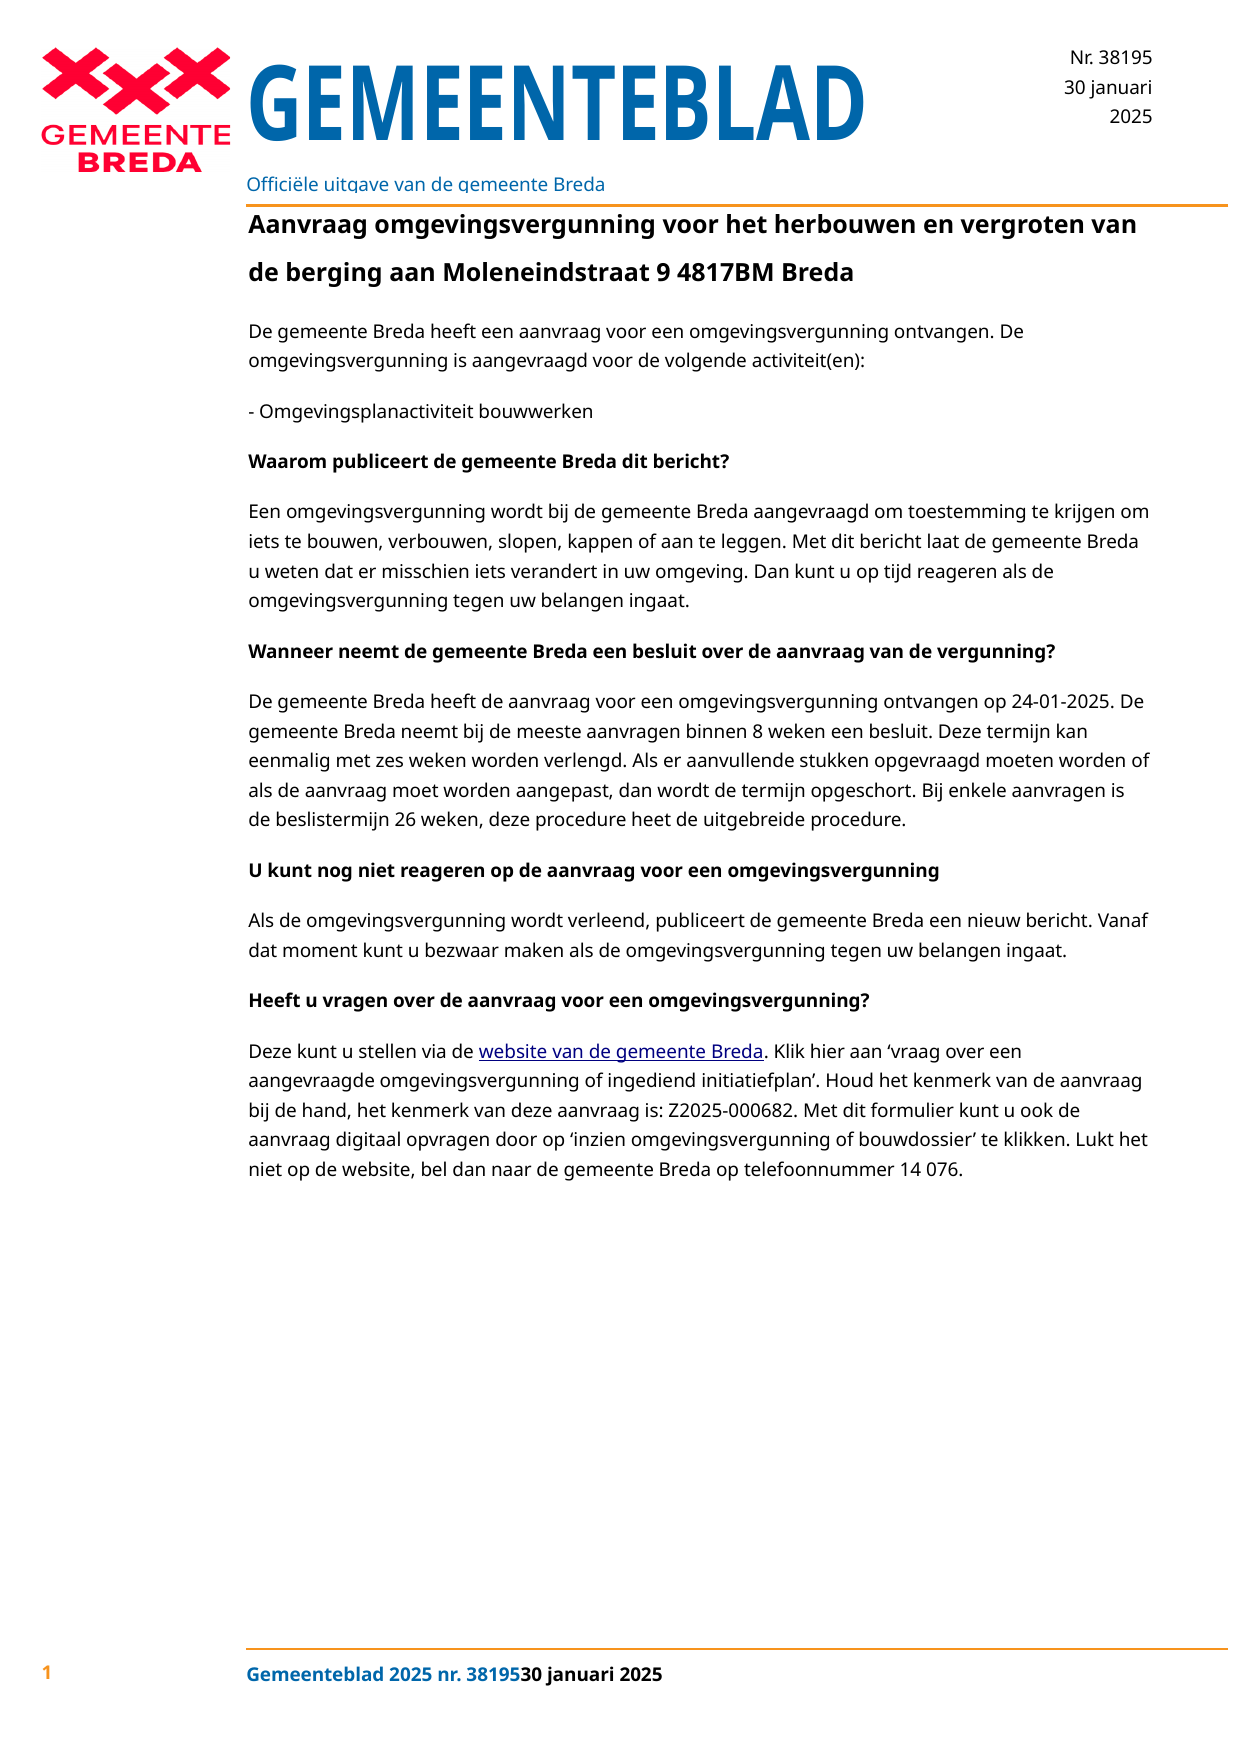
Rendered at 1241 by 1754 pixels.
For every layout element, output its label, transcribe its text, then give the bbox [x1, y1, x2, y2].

text Waarom publiceert de gemeente Breda dit bericht? [248, 448, 1152, 474]
text De gemeente Breda heeft de aanvraag voor een omgevingsvergunning ontvangen op 24-01-2025. De gemeente Breda neemt bij de meeste aanvragen binnen 8 weken een besluit. Deze termijn kan eenmalig met zes weken worden verlengd. Als er aanvullende stukken opgevraagd moeten worden of als de aanvraag moet worden aangepast, dan wordt de termijn opgeschort. Bij enkele aanvragen is de beslistermijn 26 weken, deze procedure heet de uitgebreide procedure. [248, 688, 1152, 832]
text Aanvraag omgevingsvergunning voor het herbouwen en vergroten van de berging aan Moleneindstraat 9 4817BM Breda [248, 207, 1152, 288]
text Wanneer neemt de gemeente Breda een besluit over de aanvraag van de vergunning? [248, 638, 1152, 664]
text Deze kunt u stellen via de website van de gemeente Breda. Klik hier aan ‘vraag over een aangevraagde omgevingsvergunning of ingediend initiatiefplan’. Houd het kenmerk van de aanvraag bij de hand, het kenmerk van deze aanvraag is: Z2025-000682. Met dit formulier kunt u ook de aanvraag digitaal opvragen door op ‘inzien omgevingsvergunning of bouwdossier’ te klikken. Lukt het niet op de website, bel dan naar de gemeente Breda op telefoonnummer 14 076. [248, 1038, 1152, 1182]
text U kunt nog niet reageren op de aanvraag voor een omgevingsvergunning [248, 857, 1152, 883]
text Een omgevingsvergunning wordt bij de gemeente Breda aangevraagd om toestemming te krijgen om iets te bouwen, verbouwen, slopen, kappen of aan te leggen. Met dit bericht laat de gemeente Breda u weten dat er misschien iets verandert in uw omgeving. Dan kunt u op tijd reageren als de omgevingsvergunning tegen uw belangen ingaat. [248, 499, 1152, 613]
text De gemeente Breda heeft een aanvraag voor een omgevingsvergunning ontvangen. De omgevingsvergunning is aangevraagd voor de volgende activiteit(en): [248, 318, 1152, 373]
text Als de omgevingsvergunning wordt verleend, publiceert de gemeente Breda een nieuw bericht. Vanaf dat moment kunt u bezwaar maken als de omgevingsvergunning tegen uw belangen ingaat. [248, 907, 1152, 963]
text Heeft u vragen over de aanvraag voor een omgevingsvergunning? [248, 987, 1152, 1013]
picture [41, 47, 231, 172]
text - Omgevingsplanactiviteit bouwwerken [248, 398, 1152, 424]
